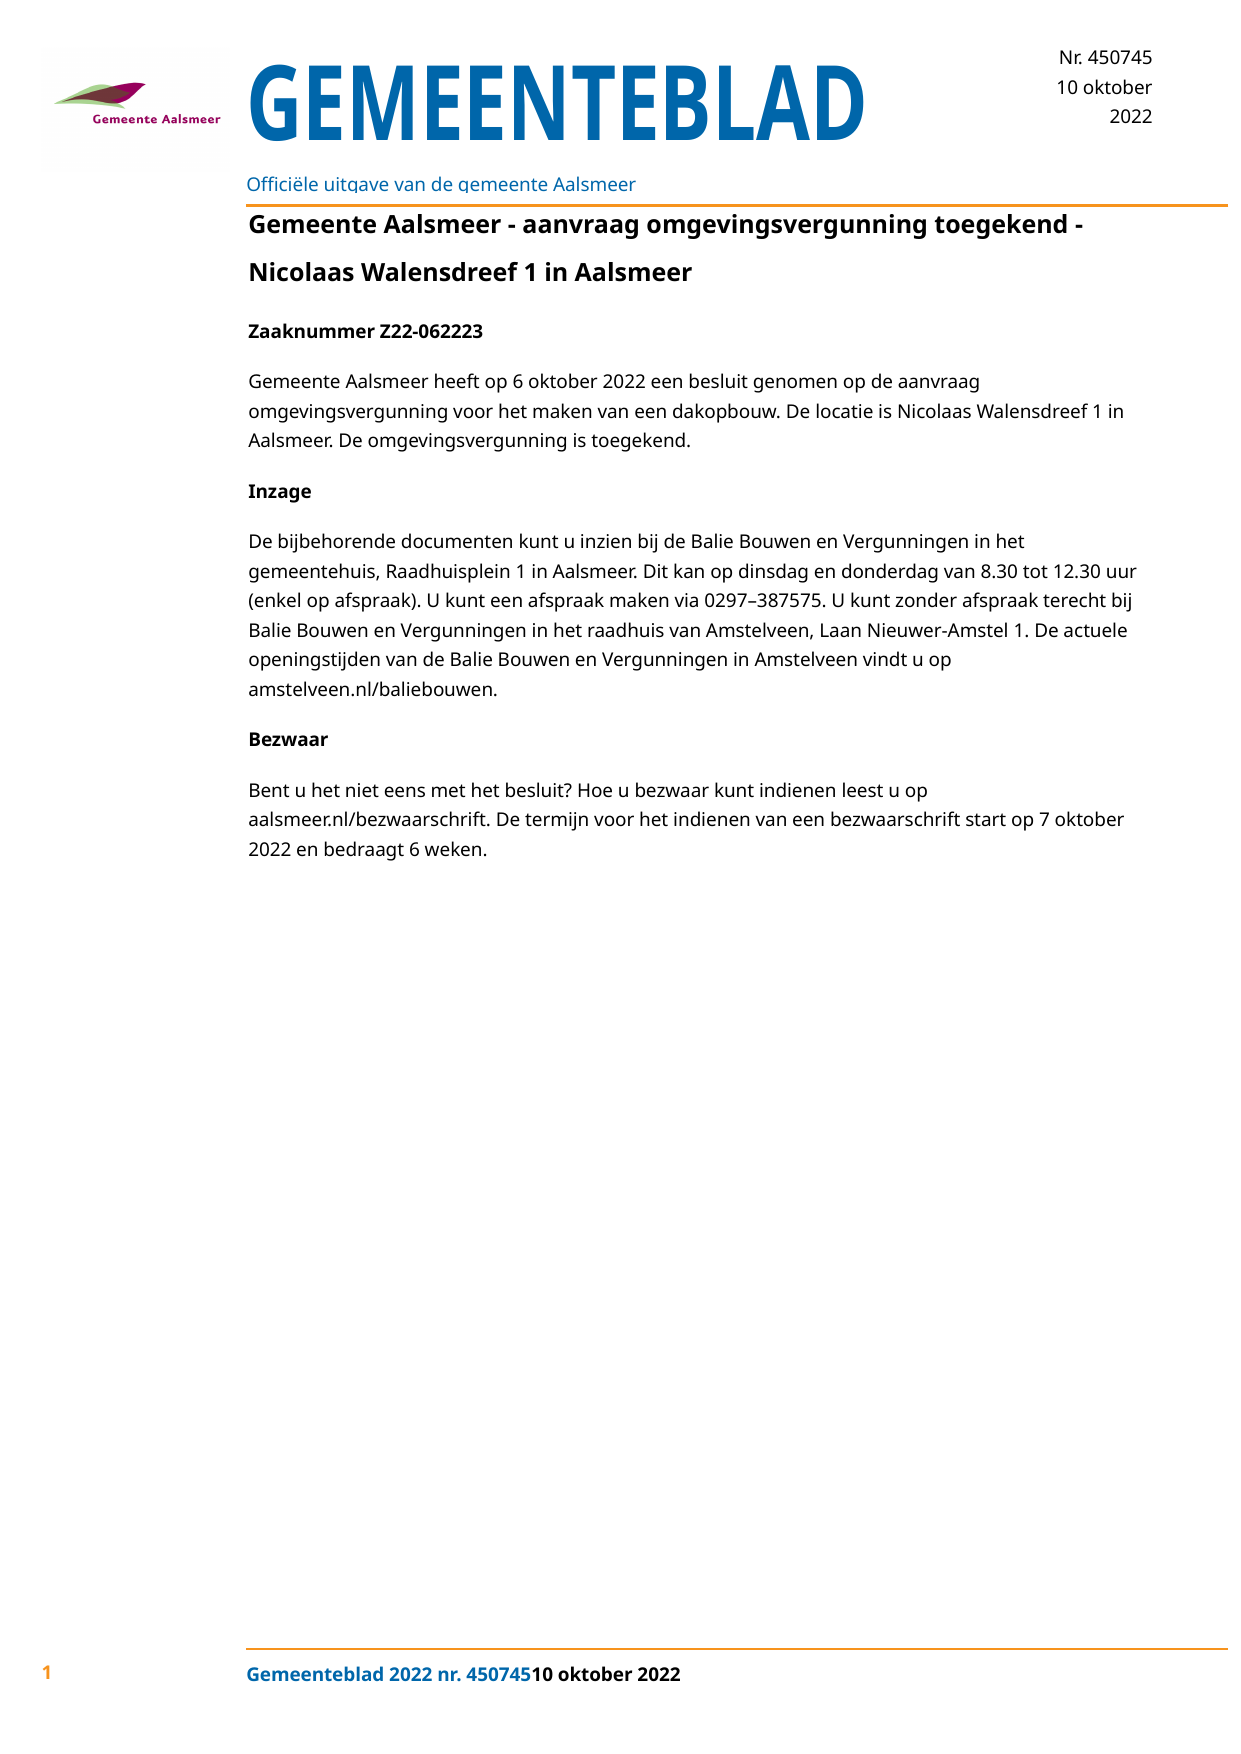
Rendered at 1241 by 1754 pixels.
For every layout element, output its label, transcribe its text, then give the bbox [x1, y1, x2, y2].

text Gemeente Aalsmeer - aanvraag omgevingsvergunning toegekend - Nicolaas Walensdreef 1 in Aalsmeer [248, 207, 1152, 288]
text De bijbehorende documenten kunt u inzien bij de Balie Bouwen en Vergunningen in het gemeentehuis, Raadhuisplein 1 in Aalsmeer. Dit kan op dinsdag en donderdag van 8.30 tot 12.30 uur (enkel op afspraak). U kunt een afspraak maken via 0297–387575. U kunt zonder afspraak terecht bij Balie Bouwen en Vergunningen in het raadhuis van Amstelveen, Laan Nieuwer-Amstel 1. De actuele openingstijden van de Balie Bouwen en Vergunningen in Amstelveen vindt u op amstelveen.nl/baliebouwen. [248, 528, 1152, 702]
text Gemeente Aalsmeer heeft op 6 oktober 2022 een besluit genomen op de aanvraag omgevingsvergunning voor het maken van een dakopbouw. De locatie is Nicolaas Walensdreef 1 in Aalsmeer. De omgevingsvergunning is toegekend. [248, 368, 1152, 453]
text Inzage [248, 478, 1152, 504]
text Bezwaar [248, 727, 1152, 752]
text Zaaknummer Z22-062223 [248, 318, 1152, 344]
picture [41, 47, 231, 172]
text Bent u het niet eens met het besluit? Hoe u bezwaar kunt indienen leest u op aalsmeer.nl/bezwaarschrift. De termijn voor het indienen van een bezwaarschrift start op 7 oktober 2022 en bedraagt 6 weken. [248, 777, 1152, 862]
